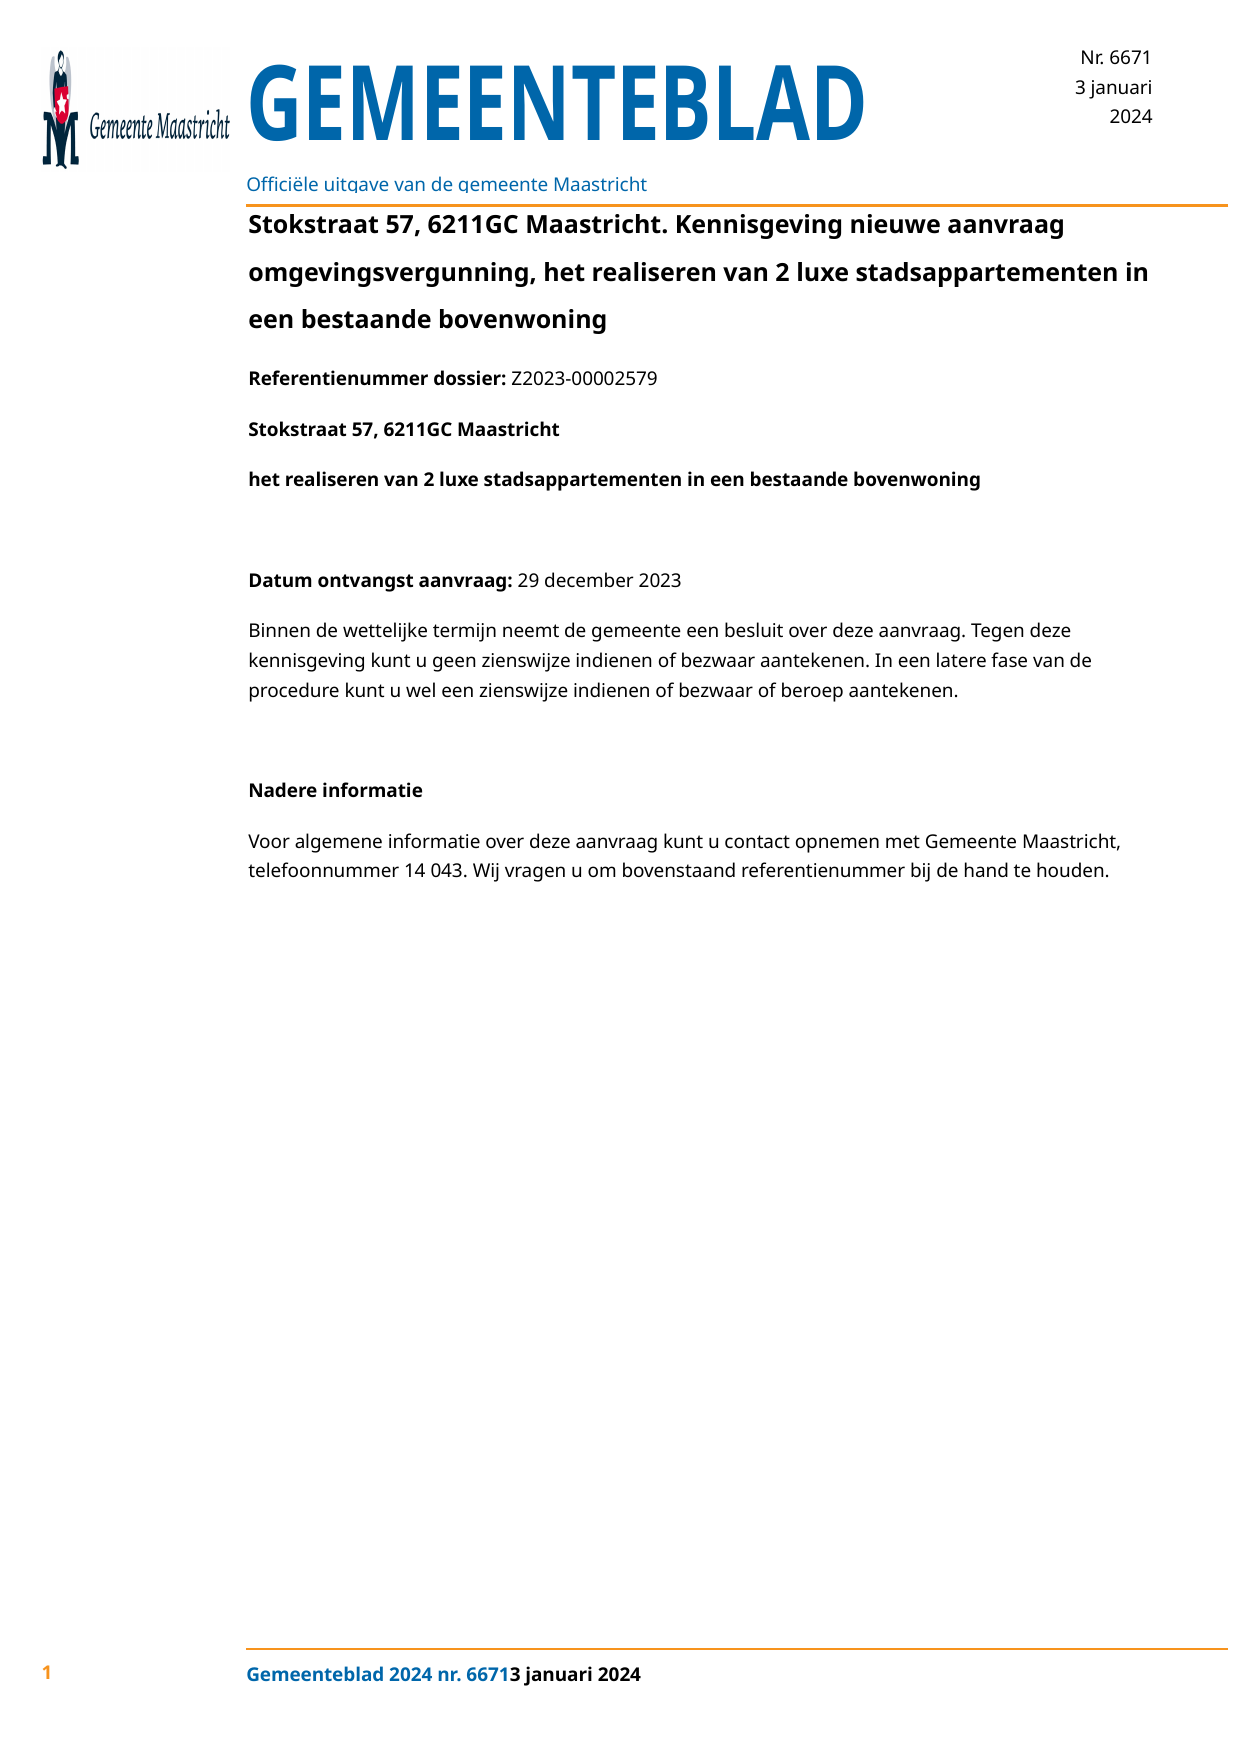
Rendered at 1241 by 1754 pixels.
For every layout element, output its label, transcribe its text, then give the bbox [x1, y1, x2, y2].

text Referentienummer dossier: Z2023-00002579 [248, 366, 1152, 391]
text Stokstraat 57, 6211GC Maastricht [248, 416, 1152, 442]
text Nadere informatie [248, 778, 1152, 803]
picture [41, 47, 231, 172]
text het realiseren van 2 luxe stadsappartementen in een bestaande bovenwoning [248, 466, 1152, 492]
text Datum ontvangst aanvraag: 29 december 2023 [248, 567, 1152, 593]
text Binnen de wettelijke termijn neemt de gemeente een besluit over deze aanvraag. Tegen deze kennisgeving kunt u geen zienswijze indienen of bezwaar aantekenen. In een latere fase van de procedure kunt u wel een zienswijze indienen of bezwaar of beroep aantekenen. [248, 618, 1152, 702]
text Stokstraat 57, 6211GC Maastricht. Kennisgeving nieuwe aanvraag omgevingsvergunning, het realiseren van 2 luxe stadsappartementen in een bestaande bovenwoning [248, 207, 1152, 336]
text Voor algemene informatie over deze aanvraag kunt u contact opnemen met Gemeente Maastricht, telefoonnummer 14 043. Wij vragen u om bovenstaand referentienummer bij de hand te houden. [248, 828, 1152, 883]
